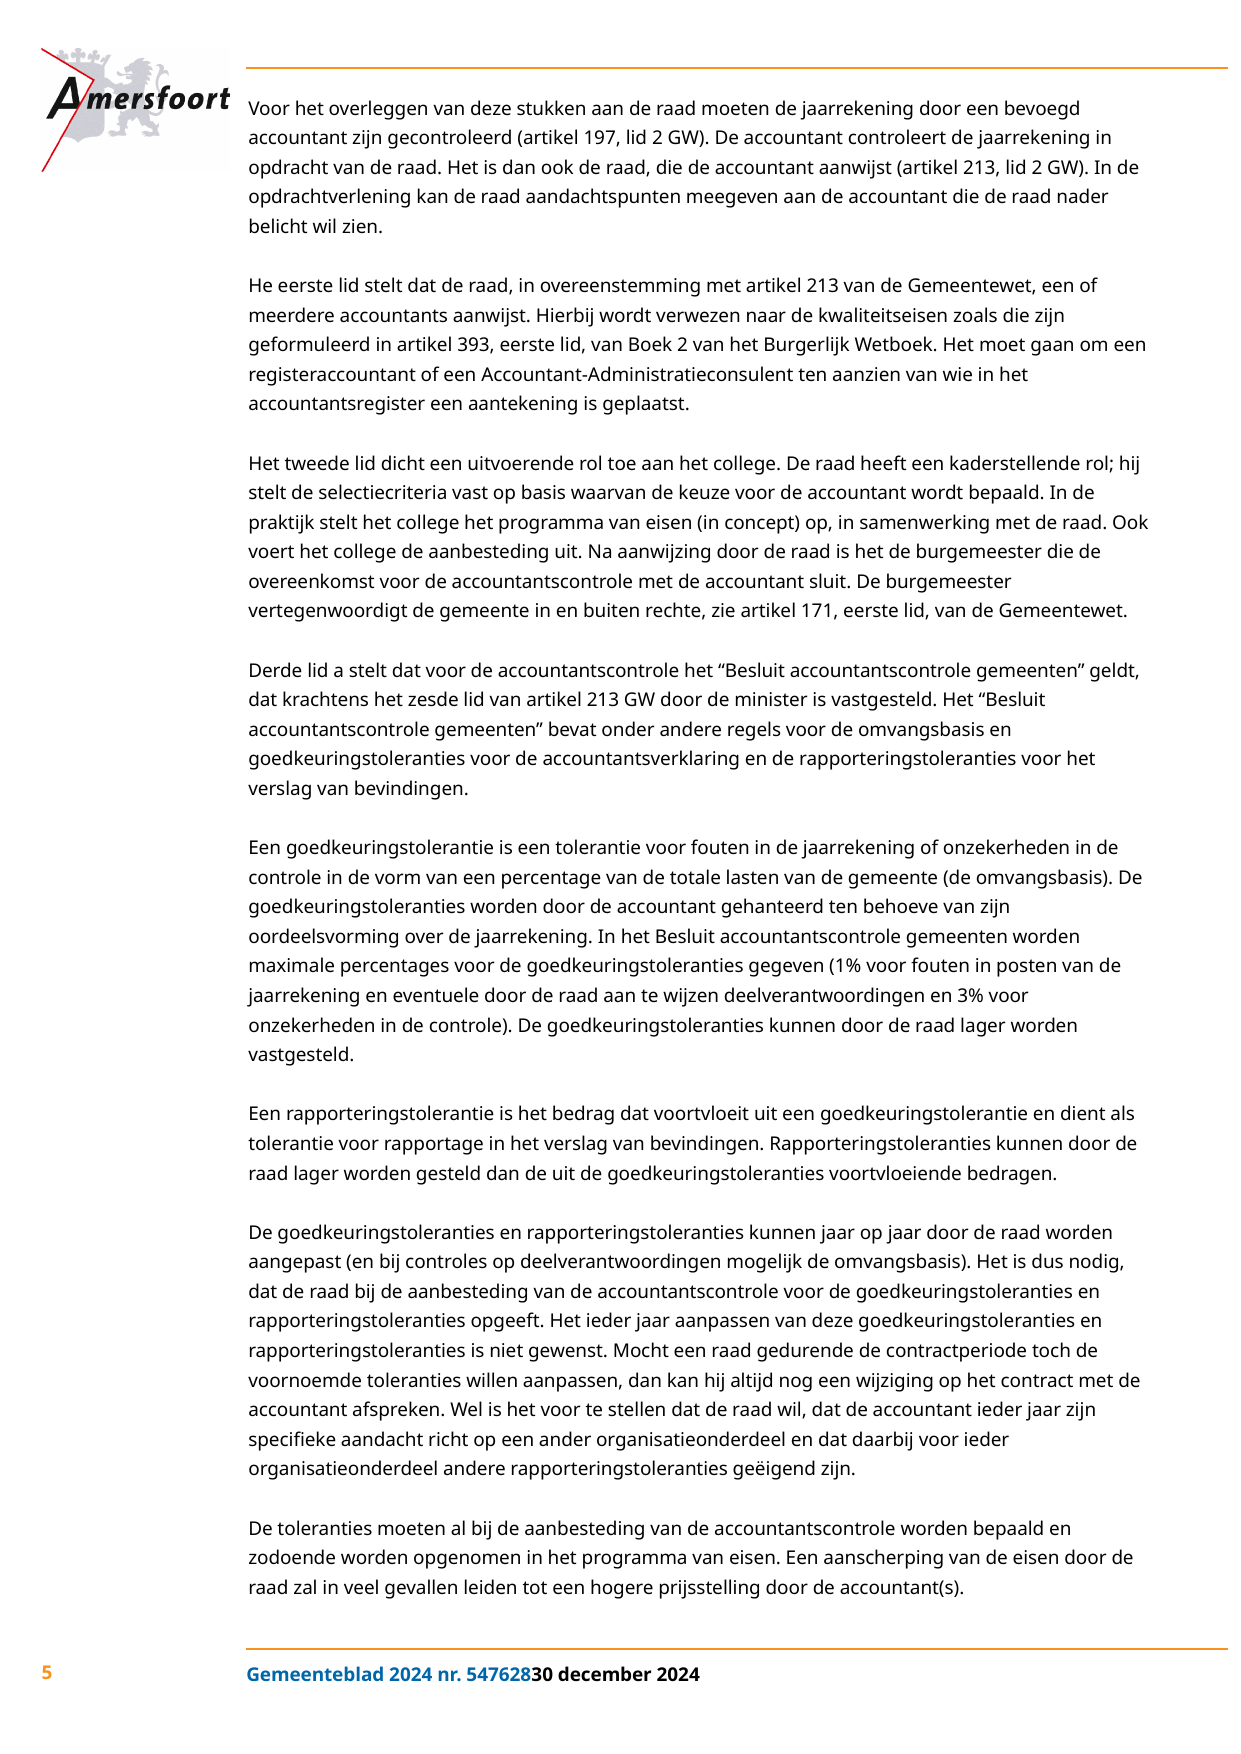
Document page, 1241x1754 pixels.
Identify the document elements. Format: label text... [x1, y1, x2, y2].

text De toleranties moeten al bij de aanbesteding van de accountantscontrole worden bepaald en zodoende worden opgenomen in het programma van eisen. Een aanscherping van de eisen door de raad zal in veel gevallen leiden tot een hogere prijsstelling door de accountant(s). [248, 1515, 1152, 1600]
text Een rapporteringstolerantie is het bedrag dat voortvloeit uit een goedkeuringstolerantie en dient als tolerantie voor rapportage in het verslag van bevindingen. Rapporteringstoleranties kunnen door de raad lager worden gesteld dan de uit de goedkeuringstoleranties voortvloeiende bedragen. [248, 1101, 1152, 1186]
text Derde lid a stelt dat voor de accountantscontrole het “Besluit accountantscontrole gemeenten” geldt, dat krachtens het zesde lid van artikel 213 GW door de minister is vastgesteld. Het “Besluit accountantscontrole gemeenten” bevat onder andere regels voor de omvangsbasis en goedkeuringstoleranties voor de accountantsverklaring en de rapporteringstoleranties voor het verslag van bevindingen. [248, 657, 1152, 801]
picture [41, 47, 231, 172]
text De goedkeuringstoleranties en rapporteringstoleranties kunnen jaar op jaar door de raad worden aangepast (en bij controles op deelverantwoordingen mogelijk de omvangsbasis). Het is dus nodig, dat de raad bij de aanbesteding van de accountantscontrole voor de goedkeuringstoleranties en rapporteringstoleranties opgeeft. Het ieder jaar aanpassen van deze goedkeuringstoleranties en rapporteringstoleranties is niet gewenst. Mocht een raad gedurende de contractperiode toch de voornoemde toleranties willen aanpassen, dan kan hij altijd nog een wijziging op het contract met de accountant afspreken. Wel is het voor te stellen dat de raad wil, dat de accountant ieder jaar zijn specifieke aandacht richt op een ander organisatieonderdeel en dat daarbij voor ieder organisatieonderdeel andere rapporteringstoleranties geëigend zijn. [248, 1219, 1152, 1481]
text He eerste lid stelt dat de raad, in overeenstemming met artikel 213 van de Gemeentewet, een of meerdere accountants aanwijst. Hierbij wordt verwezen naar de kwaliteitseisen zoals die zijn geformuleerd in artikel 393, eerste lid, van Boek 2 van het Burgerlijk Wetboek. Het moet gaan om een registeraccountant of een Accountant-Administratieconsulent ten aanzien van wie in het accountantsregister een aantekening is geplaatst. [248, 272, 1152, 416]
text Een goedkeuringstolerantie is een tolerantie voor fouten in de jaarrekening of onzekerheden in de controle in de vorm van een percentage van de totale lasten van de gemeente (de omvangsbasis). De goedkeuringstoleranties worden door de accountant gehanteerd ten behoeve van zijn oordeelsvorming over de jaarrekening. In het Besluit accountantscontrole gemeenten worden maximale percentages voor de goedkeuringstoleranties gegeven (1% voor fouten in posten van de jaarrekening en eventuele door de raad aan te wijzen deelverantwoordingen en 3% voor onzekerheden in de controle). De goedkeuringstoleranties kunnen door de raad lager worden vastgesteld. [248, 834, 1152, 1067]
text Voor het overleggen van deze stukken aan de raad moeten de jaarrekening door een bevoegd accountant zijn gecontroleerd (artikel 197, lid 2 GW). De accountant controleert de jaarrekening in opdracht van de raad. Het is dan ook de raad, die de accountant aanwijst (artikel 213, lid 2 GW). In de opdrachtverlening kan de raad aandachtspunten meegeven aan de accountant die de raad nader belicht wil zien. [248, 95, 1152, 239]
text Het tweede lid dicht een uitvoerende rol toe aan het college. De raad heeft een kaderstellende rol; hij stelt de selectiecriteria vast op basis waarvan de keuze voor de accountant wordt bepaald. In de praktijk stelt het college het programma van eisen (in concept) op, in samenwerking met de raad. Ook voert het college de aanbesteding uit. Na aanwijzing door de raad is het de burgemeester die de overeenkomst voor de accountantscontrole met de accountant sluit. De burgemeester vertegenwoordigt de gemeente in en buiten rechte, zie artikel 171, eerste lid, van de Gemeentewet. [248, 450, 1152, 623]
